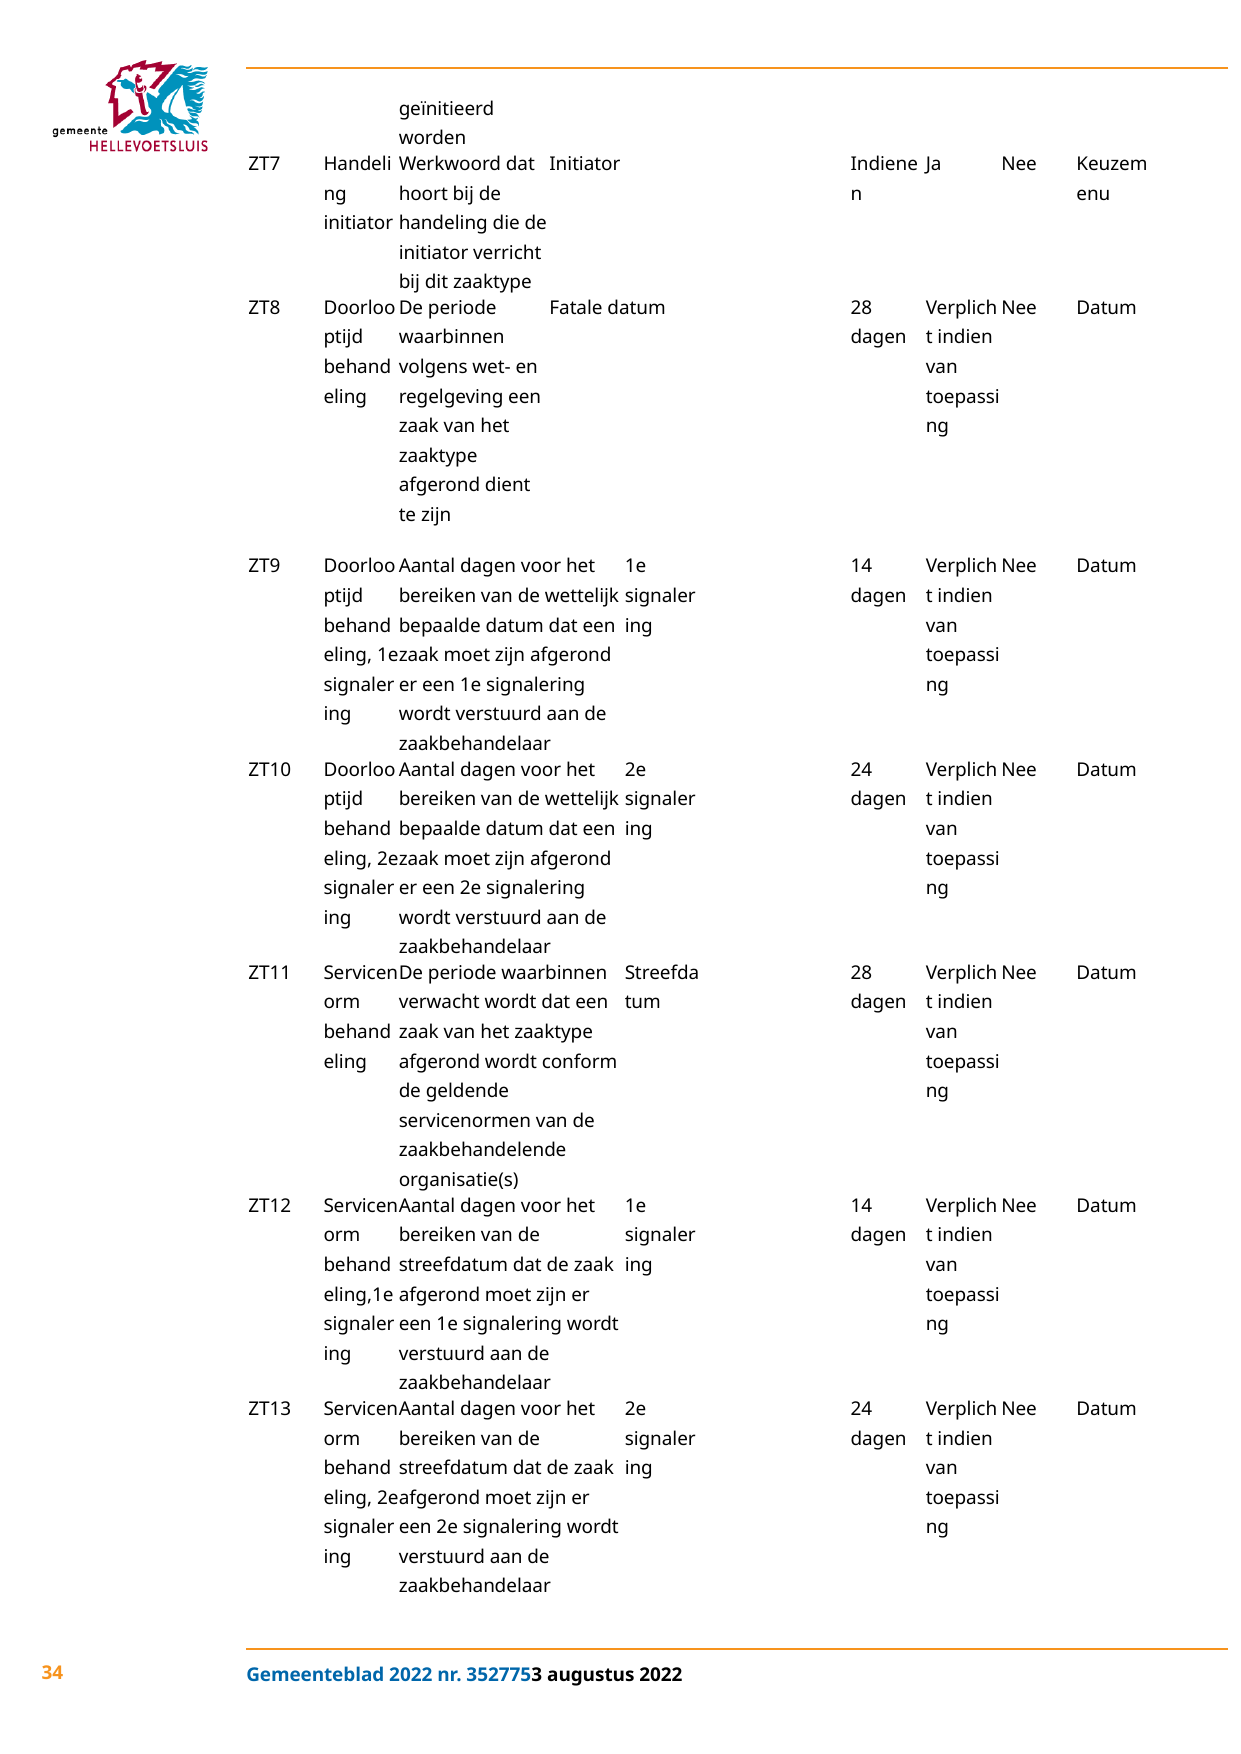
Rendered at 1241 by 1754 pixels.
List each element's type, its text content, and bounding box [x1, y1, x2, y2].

table_cell Indienen [850, 150, 926, 294]
table_cell Verplicht indien van toepassing [926, 553, 1001, 756]
table_cell Datum [1076, 959, 1152, 1192]
table_cell Servicenorm behandeling,1e signalering [323, 1192, 398, 1395]
table_cell Verplicht indien van toepassing [926, 1192, 1001, 1395]
table_cell [323, 95, 398, 150]
table_cell [926, 527, 1001, 553]
table_cell 28 dagen [850, 294, 926, 527]
table_cell [775, 527, 850, 553]
table_cell 14 dagen [850, 553, 926, 756]
table_cell Verplicht indien van toepassing [926, 959, 1001, 1192]
table_cell [549, 95, 700, 150]
table_cell Nee [1001, 553, 1076, 756]
table_cell [248, 527, 323, 553]
table_cell [1076, 95, 1152, 150]
table_cell ZT9 [248, 553, 323, 756]
table_cell Verplicht indien van toepassing [926, 1395, 1001, 1598]
table_cell Aantal dagen voor het bereiken van de streefdatum dat de zaak afgerond moet zijn er een 2e signalering wordt verstuurd aan de zaakbehandelaar [399, 1395, 624, 1598]
table_cell [775, 1192, 850, 1395]
table_cell 24 dagen [850, 756, 926, 959]
table_cell [775, 95, 850, 150]
table_cell Handeling initiator [323, 150, 398, 294]
table_cell Nee [1001, 150, 1076, 294]
table_cell Nee [1001, 1395, 1076, 1598]
table_cell Servicenorm behandeling, 2e signalering [323, 1395, 398, 1598]
table_cell Aantal dagen voor het bereiken van de wettelijk bepaalde datum dat een zaak moet zijn afgerond er een 1e signalering wordt verstuurd aan de zaakbehandelaar [399, 553, 624, 756]
table_cell Datum [1076, 294, 1152, 527]
table_cell 2e signalering [625, 756, 700, 959]
table_cell ZT10 [248, 756, 323, 959]
table_cell Aantal dagen voor het bereiken van de streefdatum dat de zaak afgerond moet zijn er een 1e signalering wordt verstuurd aan de zaakbehandelaar [399, 1192, 624, 1395]
table_cell Initiator [549, 150, 700, 294]
table_cell [775, 553, 850, 756]
table_cell 2e signalering [625, 1395, 700, 1598]
table_cell [1001, 95, 1076, 150]
table_cell 1e signalering [625, 553, 700, 756]
table_cell [775, 756, 850, 959]
table_cell [700, 294, 775, 527]
table_cell [775, 294, 850, 527]
table_cell [323, 527, 398, 553]
table_cell [700, 95, 775, 150]
table_cell 24 dagen [850, 1395, 926, 1598]
table_cell [700, 959, 775, 1192]
table_cell [775, 1395, 850, 1598]
table_cell ZT12 [248, 1192, 323, 1395]
table_cell Datum [1076, 1192, 1152, 1395]
table_cell ZT11 [248, 959, 323, 1192]
table_cell Datum [1076, 1395, 1152, 1598]
table_cell [700, 150, 775, 294]
table_cell [399, 527, 624, 553]
table_cell Servicenorm behandeling [323, 959, 398, 1192]
table_cell Nee [1001, 1192, 1076, 1395]
table_cell ZT7 [248, 150, 323, 294]
table_cell Streefdatum [625, 959, 700, 1192]
table_cell Aantal dagen voor het bereiken van de wettelijk bepaalde datum dat een zaak moet zijn afgerond er een 2e signalering wordt verstuurd aan de zaakbehandelaar [399, 756, 624, 959]
table_cell [248, 95, 323, 150]
table_cell [775, 959, 850, 1192]
table_cell [700, 1192, 775, 1395]
table_cell ZT13 [248, 1395, 323, 1598]
table_cell Keuzemenu [1076, 150, 1152, 294]
table_cell Nee [1001, 959, 1076, 1192]
table_cell Ja [926, 150, 1001, 294]
table_cell ZT8 [248, 294, 323, 527]
table_cell [1001, 527, 1076, 553]
table_cell Doorlooptijd behandeling, 1e signalering [323, 553, 398, 756]
table_cell [700, 527, 775, 553]
table_cell De periode waarbinnen volgens wet- en regelgeving een zaak van het zaaktype afgerond dient te zijn [399, 294, 549, 527]
table_cell [850, 527, 926, 553]
table_cell [700, 553, 775, 756]
table_cell 14 dagen [850, 1192, 926, 1395]
table_cell Doorlooptijd behandeling [323, 294, 398, 527]
table_cell Fatale datum [549, 294, 700, 527]
picture [41, 47, 231, 172]
table_cell Verplicht indien van toepassing [926, 756, 1001, 959]
table_cell 1e signalering [625, 1192, 700, 1395]
table_cell Nee [1001, 756, 1076, 959]
table_cell Verplicht indien van toepassing [926, 294, 1001, 527]
table_cell [926, 95, 1001, 150]
table_cell 28 dagen [850, 959, 926, 1192]
table_cell Werkwoord dat hoort bij de handeling die de initiator verricht bij dit zaaktype [399, 150, 549, 294]
table_cell [850, 95, 926, 150]
table_cell [1076, 527, 1152, 553]
table_cell Doorlooptijd behandeling, 2e signalering [323, 756, 398, 959]
table_cell De periode waarbinnen verwacht wordt dat een zaak van het zaaktype afgerond wordt conform de geldende servicenormen van de zaakbehandelende organisatie(s) [399, 959, 624, 1192]
table_cell [700, 1395, 775, 1598]
table_cell geïnitieerd worden [399, 95, 549, 150]
table_cell [625, 527, 700, 553]
table_cell Nee [1001, 294, 1076, 527]
table_cell Datum [1076, 756, 1152, 959]
table_cell Datum [1076, 553, 1152, 756]
table_cell [700, 756, 775, 959]
table_cell [775, 150, 850, 294]
